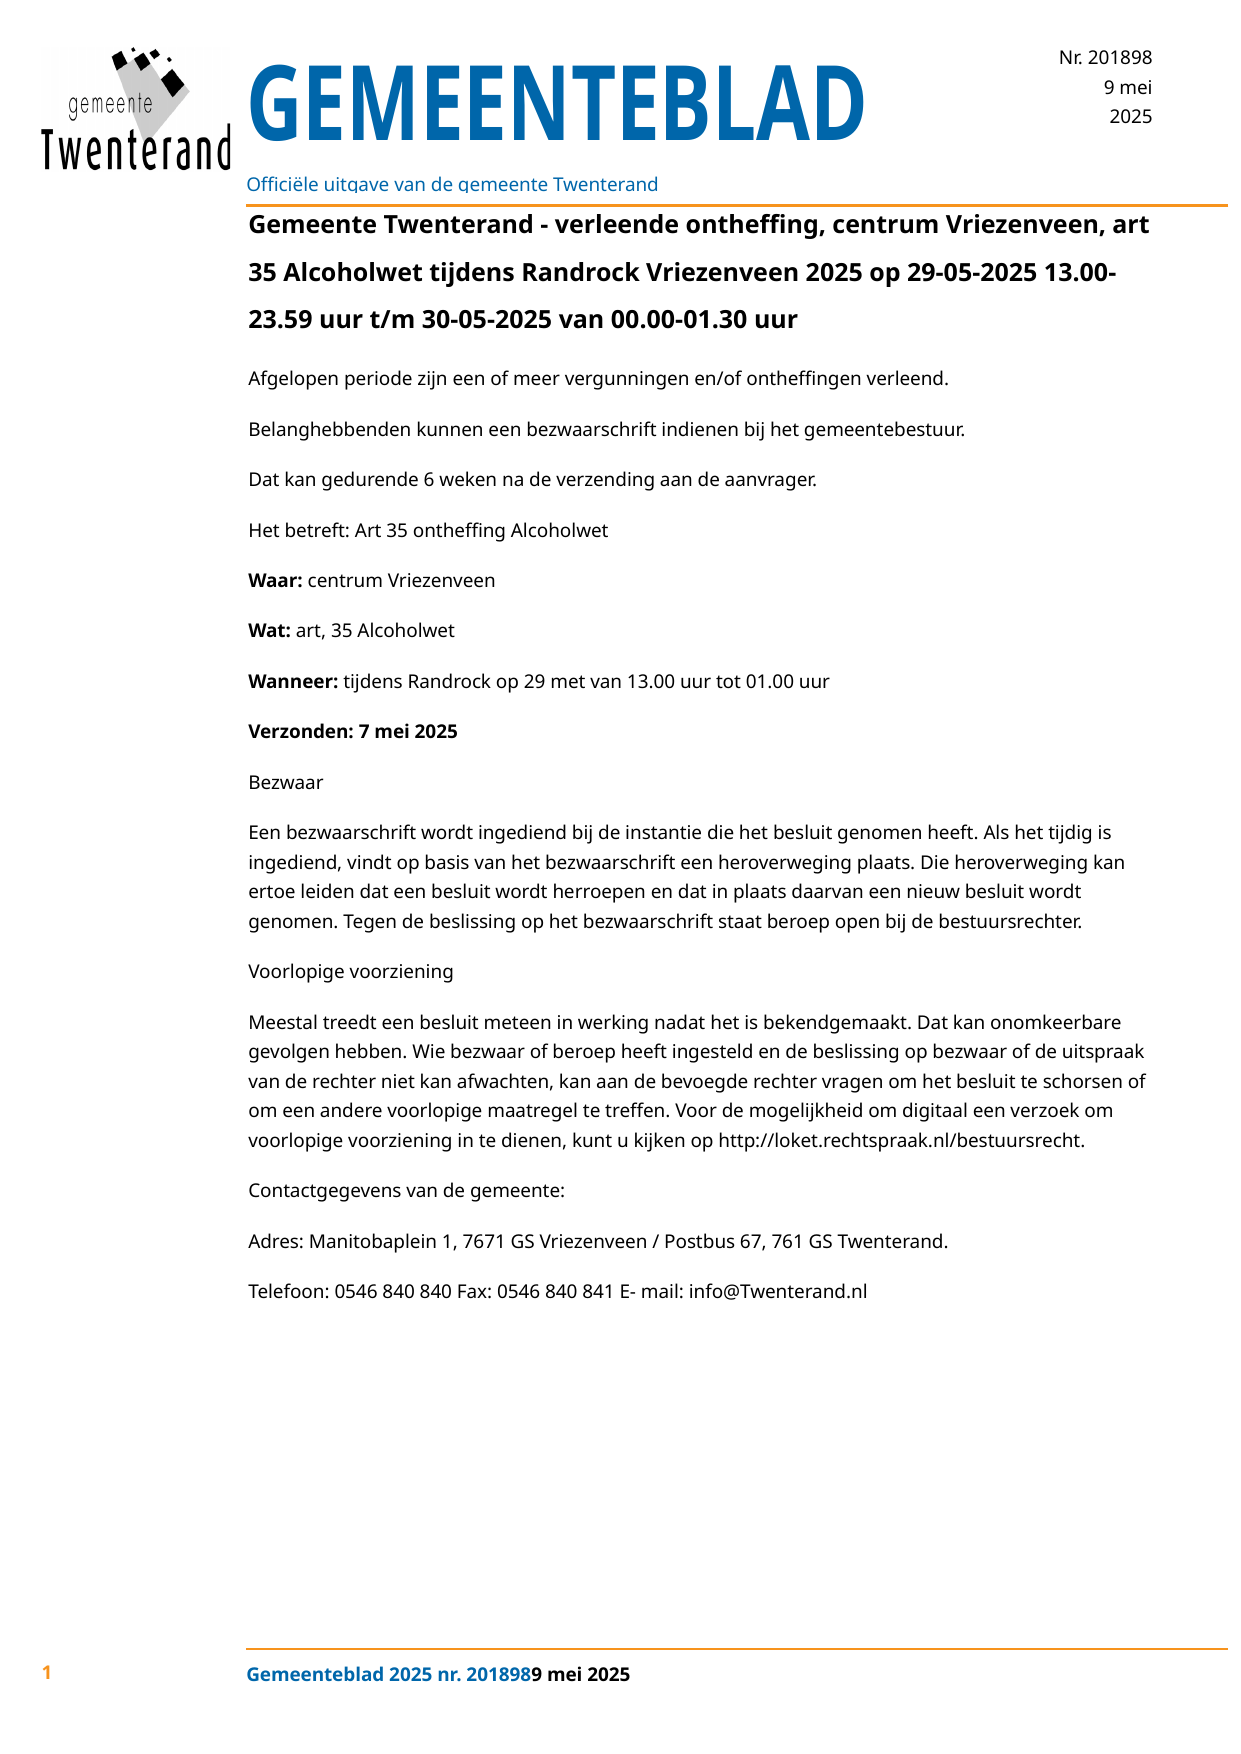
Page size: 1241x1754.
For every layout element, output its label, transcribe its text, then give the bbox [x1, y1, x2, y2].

text Waar: centrum Vriezenveen [248, 567, 1152, 593]
text Wanneer: tijdens Randrock op 29 met van 13.00 uur tot 01.00 uur [248, 668, 1152, 694]
text Afgelopen periode zijn een of meer vergunningen en/of ontheffingen verleend. [248, 366, 1152, 391]
text Dat kan gedurende 6 weken na de verzending aan de aanvrager. [248, 466, 1152, 492]
text Gemeente Twenterand - verleende ontheffing, centrum Vriezenveen, art 35 Alcoholwet tijdens Randrock Vriezenveen 2025 op 29-05-2025 13.00-23.59 uur t/m 30-05-2025 van 00.00-01.30 uur [248, 207, 1152, 336]
text Meestal treedt een besluit meteen in werking nadat het is bekendgemaakt. Dat kan onomkeerbare gevolgen hebben. Wie bezwaar of beroep heeft ingesteld en de beslissing op bezwaar of de uitspraak van de rechter niet kan afwachten, kan aan de bevoegde rechter vragen om het besluit te schorsen of om een andere voorlopige maatregel te treffen. Voor de mogelijkheid om digitaal een verzoek om voorlopige voorziening in te dienen, kunt u kijken op http://loket.rechtspraak.nl/bestuursrecht. [248, 1009, 1152, 1153]
text Een bezwaarschrift wordt ingediend bij de instantie die het besluit genomen heeft. Als het tijdig is ingediend, vindt op basis van het bezwaarschrift een heroverweging plaats. Die heroverweging kan ertoe leiden dat een besluit wordt herroepen en dat in plaats daarvan een nieuw besluit wordt genomen. Tegen de beslissing op het bezwaarschrift staat beroep open bij de bestuursrechter. [248, 819, 1152, 934]
text Bezwaar [248, 769, 1152, 794]
text Het betreft: Art 35 ontheffing Alcoholwet [248, 517, 1152, 542]
text Verzonden: 7 mei 2025 [248, 718, 1152, 744]
picture [41, 47, 231, 172]
text Wat: art, 35 Alcoholwet [248, 618, 1152, 643]
text Contactgegevens van de gemeente: [248, 1178, 1152, 1203]
text Telefoon: 0546 840 840 Fax: 0546 840 841 E- mail: info@Twenterand.nl [248, 1278, 1152, 1304]
text Belanghebbenden kunnen een bezwaarschrift indienen bij het gemeentebestuur. [248, 416, 1152, 442]
text Voorlopige voorziening [248, 958, 1152, 984]
text Adres: Manitobaplein 1, 7671 GS Vriezenveen / Postbus 67, 761 GS Twenterand. [248, 1228, 1152, 1254]
